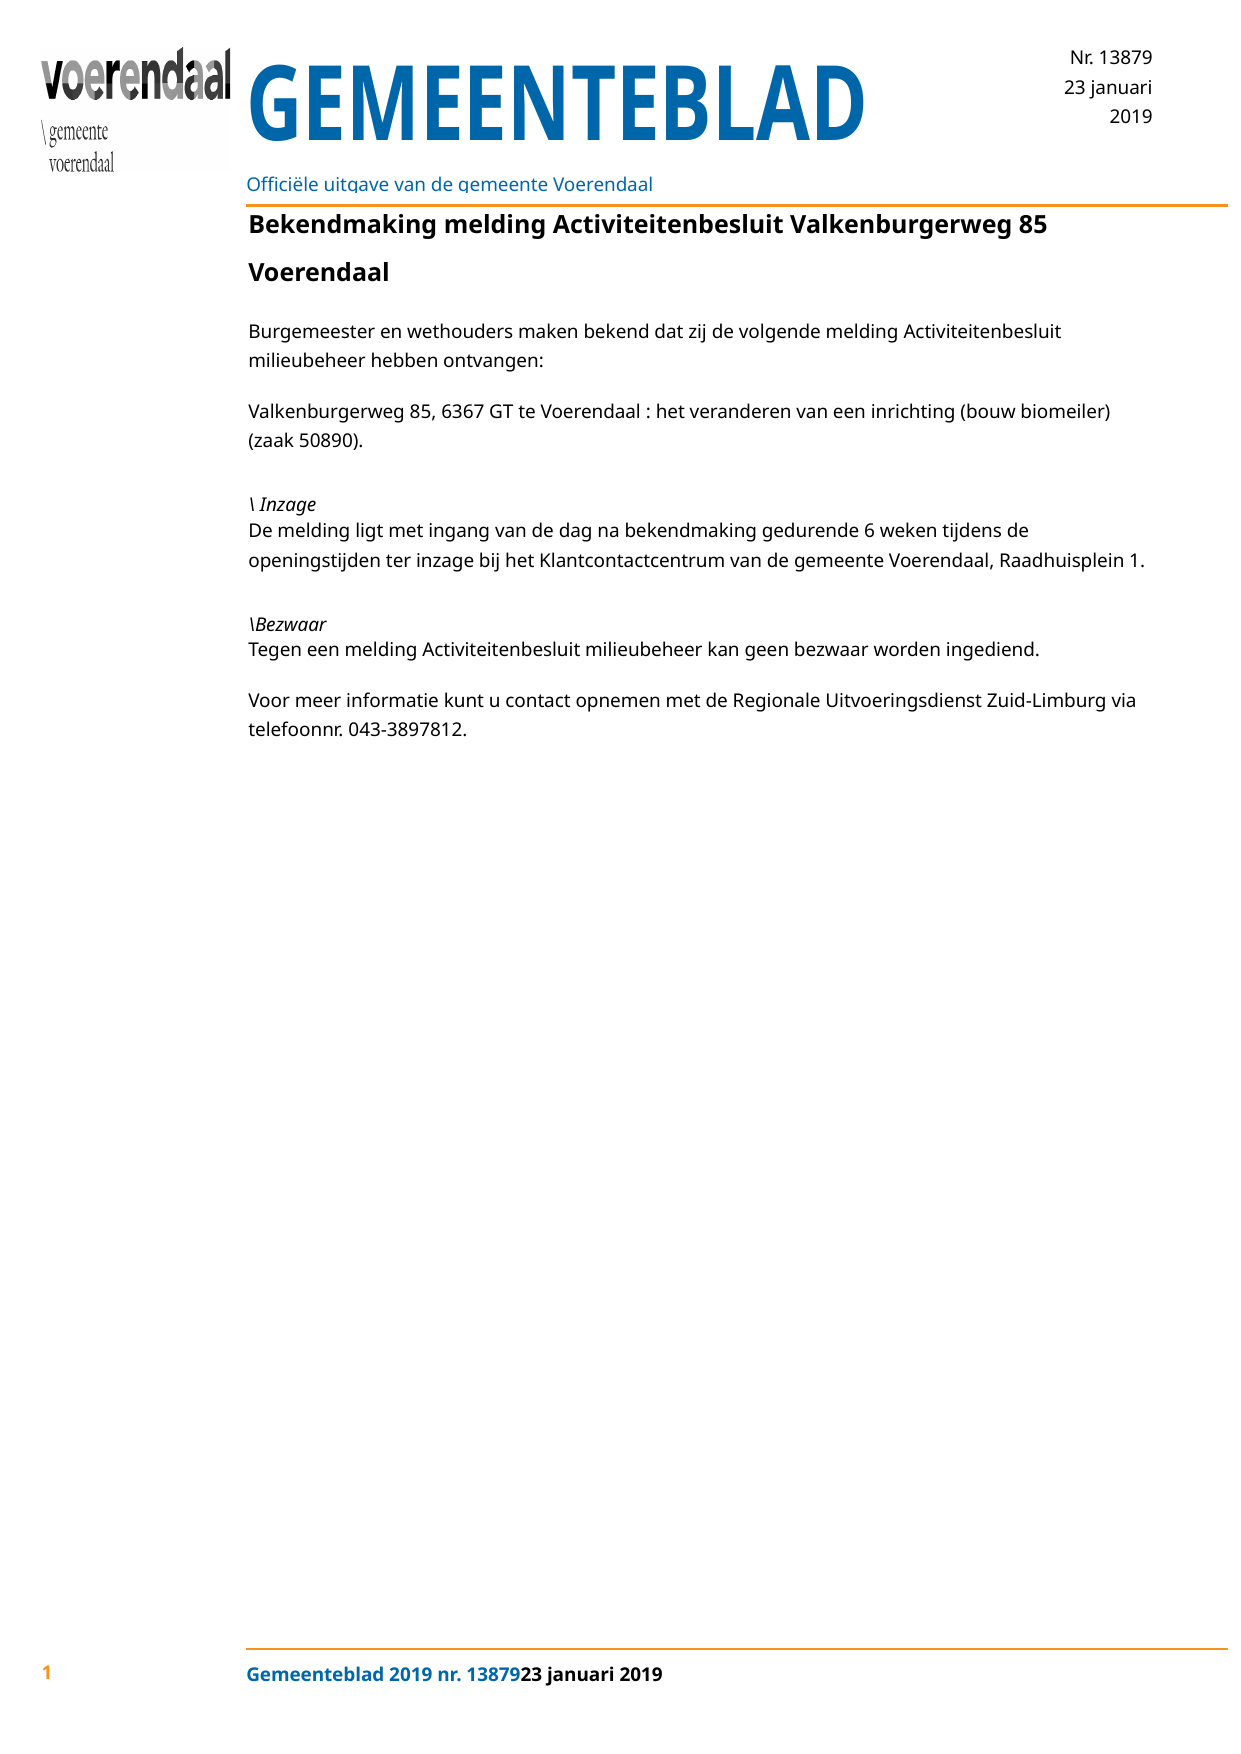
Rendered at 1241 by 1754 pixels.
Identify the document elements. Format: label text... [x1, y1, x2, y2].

text \Bezwaar [248, 611, 1152, 636]
text Voor meer informatie kunt u contact opnemen met de Regionale Uitvoeringsdienst Zuid-Limburg via telefoonnr. 043-3897812. [248, 687, 1152, 742]
text \ Inzage [248, 491, 1152, 517]
text Bekendmaking melding Activiteitenbesluit Valkenburgerweg 85 Voerendaal [248, 207, 1152, 288]
text Tegen een melding Activiteitenbesluit milieubeheer kan geen bezwaar worden ingediend. [248, 636, 1152, 662]
text Valkenburgerweg 85, 6367 GT te Voerendaal : het veranderen van een inrichting (bouw biomeiler) (zaak 50890). [248, 398, 1152, 453]
text De melding ligt met ingang van de dag na bekendmaking gedurende 6 weken tijdens de openingstijden ter inzage bij het Klantcontactcentrum van de gemeente Voerendaal, Raadhuisplein 1. [248, 517, 1152, 572]
picture [41, 47, 231, 172]
text Burgemeester en wethouders maken bekend dat zij de volgende melding Activiteitenbesluit milieubeheer hebben ontvangen: [248, 318, 1152, 373]
